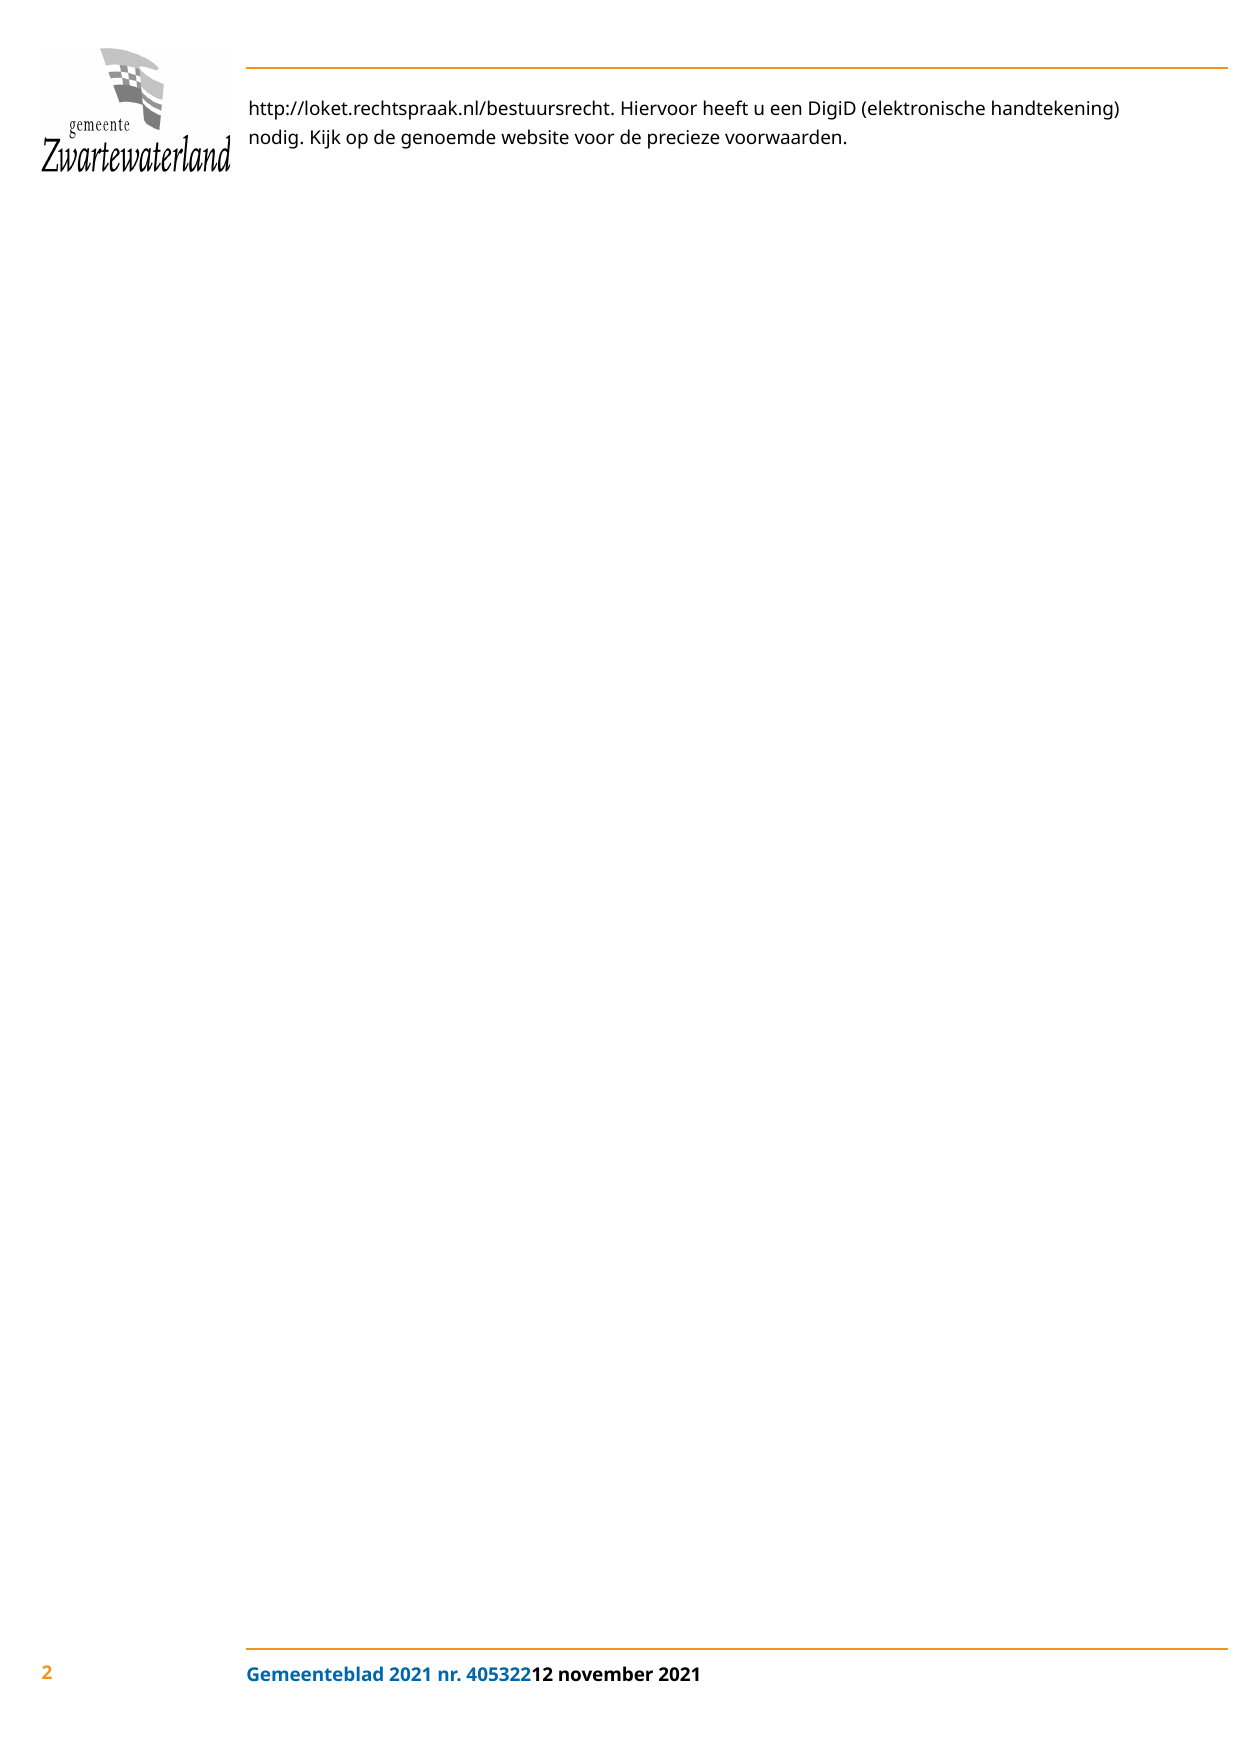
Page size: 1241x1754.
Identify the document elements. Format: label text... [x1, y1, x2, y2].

picture [41, 47, 231, 172]
text http://loket.rechtspraak.nl/bestuursrecht. Hiervoor heeft u een DigiD (elektronische handtekening) nodig. Kijk op de genoemde website voor de precieze voorwaarden. [248, 95, 1152, 150]
